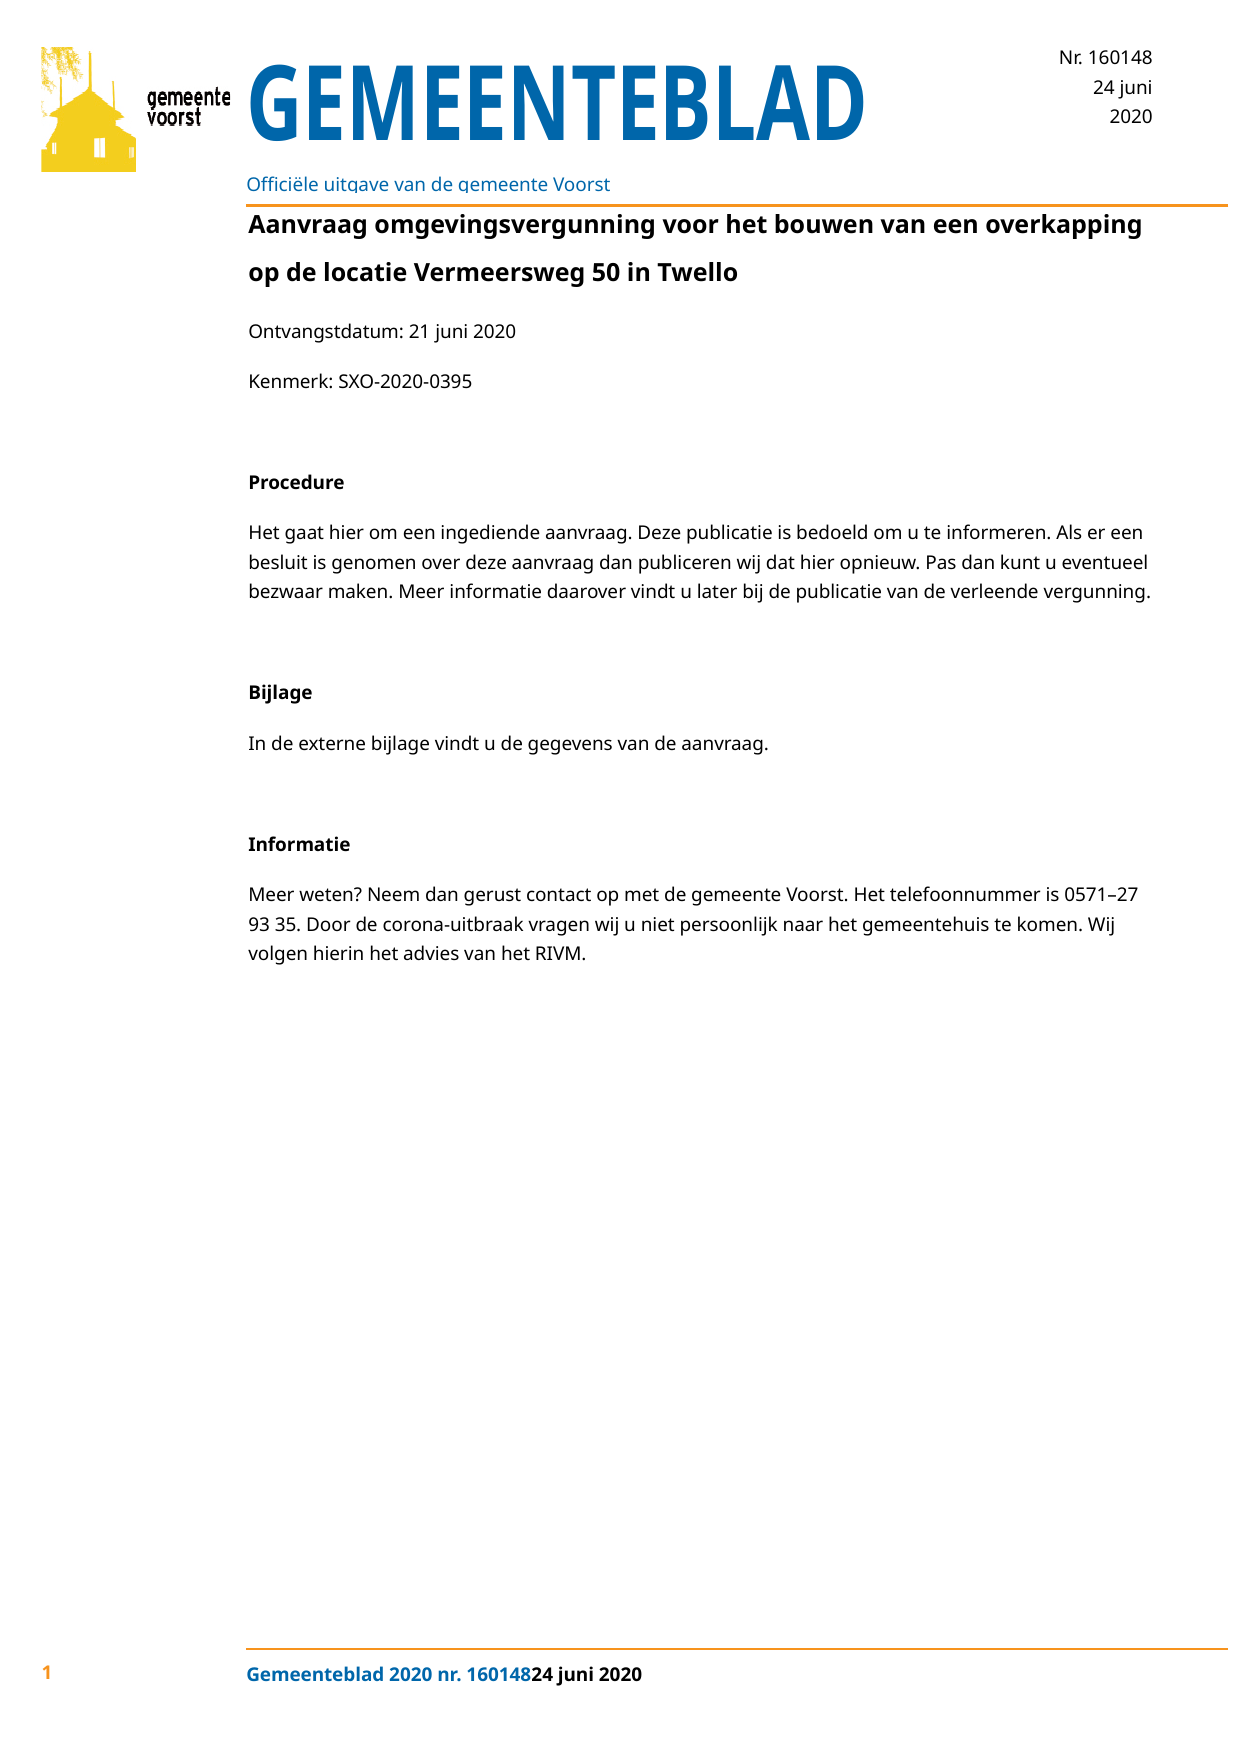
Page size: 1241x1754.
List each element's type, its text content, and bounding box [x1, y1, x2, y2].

text Ontvangstdatum: 21 juni 2020 [248, 318, 1152, 344]
text Het gaat hier om een ingediende aanvraag. Deze publicatie is bedoeld om u te informeren. Als er een besluit is genomen over deze aanvraag dan publiceren wij dat hier opnieuw. Pas dan kunt u eventueel bezwaar maken. Meer informatie daarover vindt u later bij de publicatie van de verleende vergunning. [248, 519, 1152, 604]
text In de externe bijlage vindt u de gegevens van de aanvraag. [248, 730, 1152, 756]
text Procedure [248, 469, 1152, 495]
text Aanvraag omgevingsvergunning voor het bouwen van een overkapping op de locatie Vermeersweg 50 in Twello [248, 207, 1152, 288]
text Meer weten? Neem dan gerust contact op met de gemeente Voorst. Het telefoonnummer is 0571–27 93 35. Door de corona-uitbraak vragen wij u niet persoonlijk naar het gemeentehuis te komen. Wij volgen hierin het advies van het RIVM. [248, 881, 1152, 966]
text Informatie [248, 831, 1152, 857]
text Bijlage [248, 679, 1152, 705]
text Kenmerk: SXO-2020-0395 [248, 368, 1152, 394]
picture [41, 47, 231, 172]
